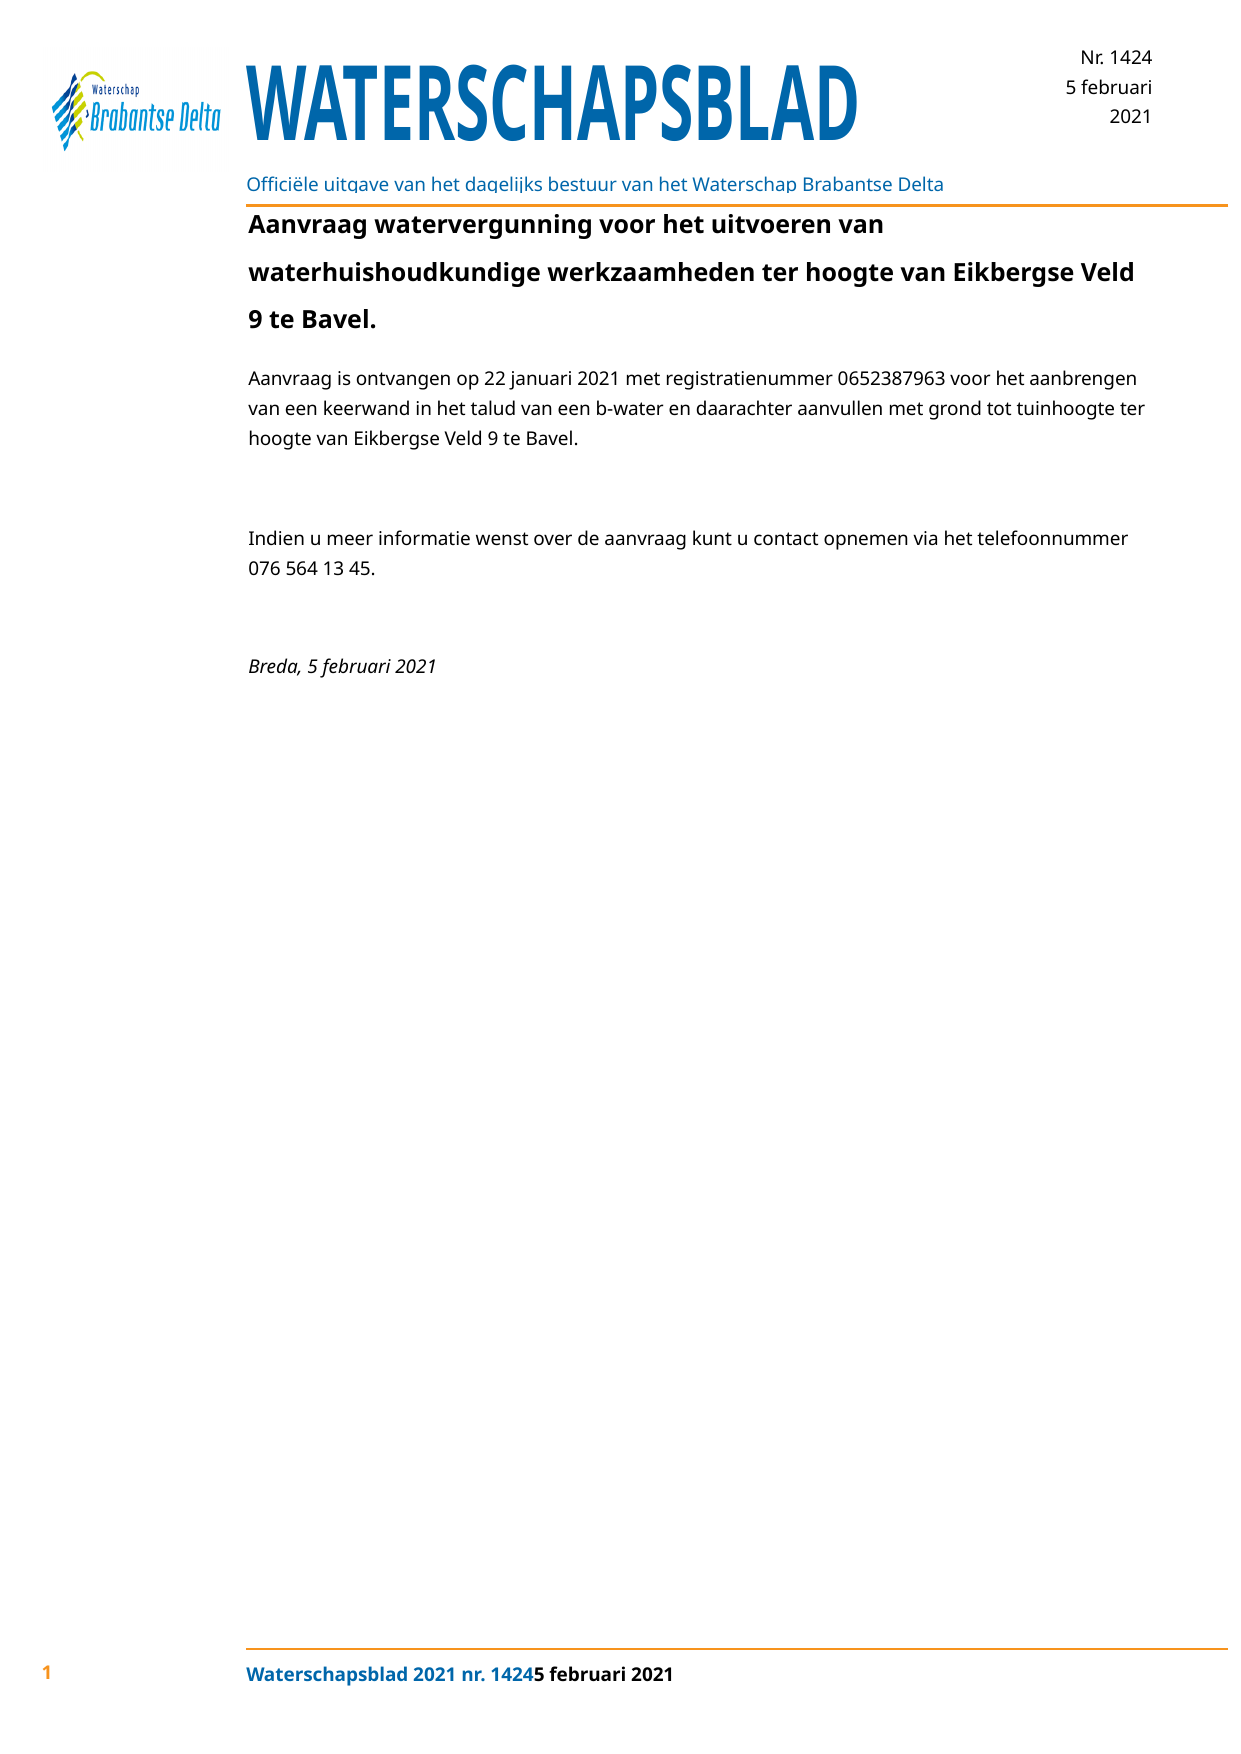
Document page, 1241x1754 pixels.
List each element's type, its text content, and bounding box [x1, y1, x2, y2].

text Breda, 5 februari 2021 [248, 653, 1152, 679]
text Aanvraag watervergunning voor het uitvoeren van waterhuishoudkundige werkzaamheden ter hoogte van Eikbergse Veld 9 te Bavel. [248, 207, 1152, 336]
text Aanvraag is ontvangen op 22 januari 2021 met registratienummer 0652387963 voor het aanbrengen van een keerwand in het talud van een b-water en daarachter aanvullen met grond tot tuinhoogte ter hoogte van Eikbergse Veld 9 te Bavel. [248, 366, 1152, 450]
text Indien u meer informatie wenst over de aanvraag kunt u contact opnemen via het telefoonnummer 076 564 13 45. [248, 526, 1152, 581]
picture [41, 47, 231, 172]
